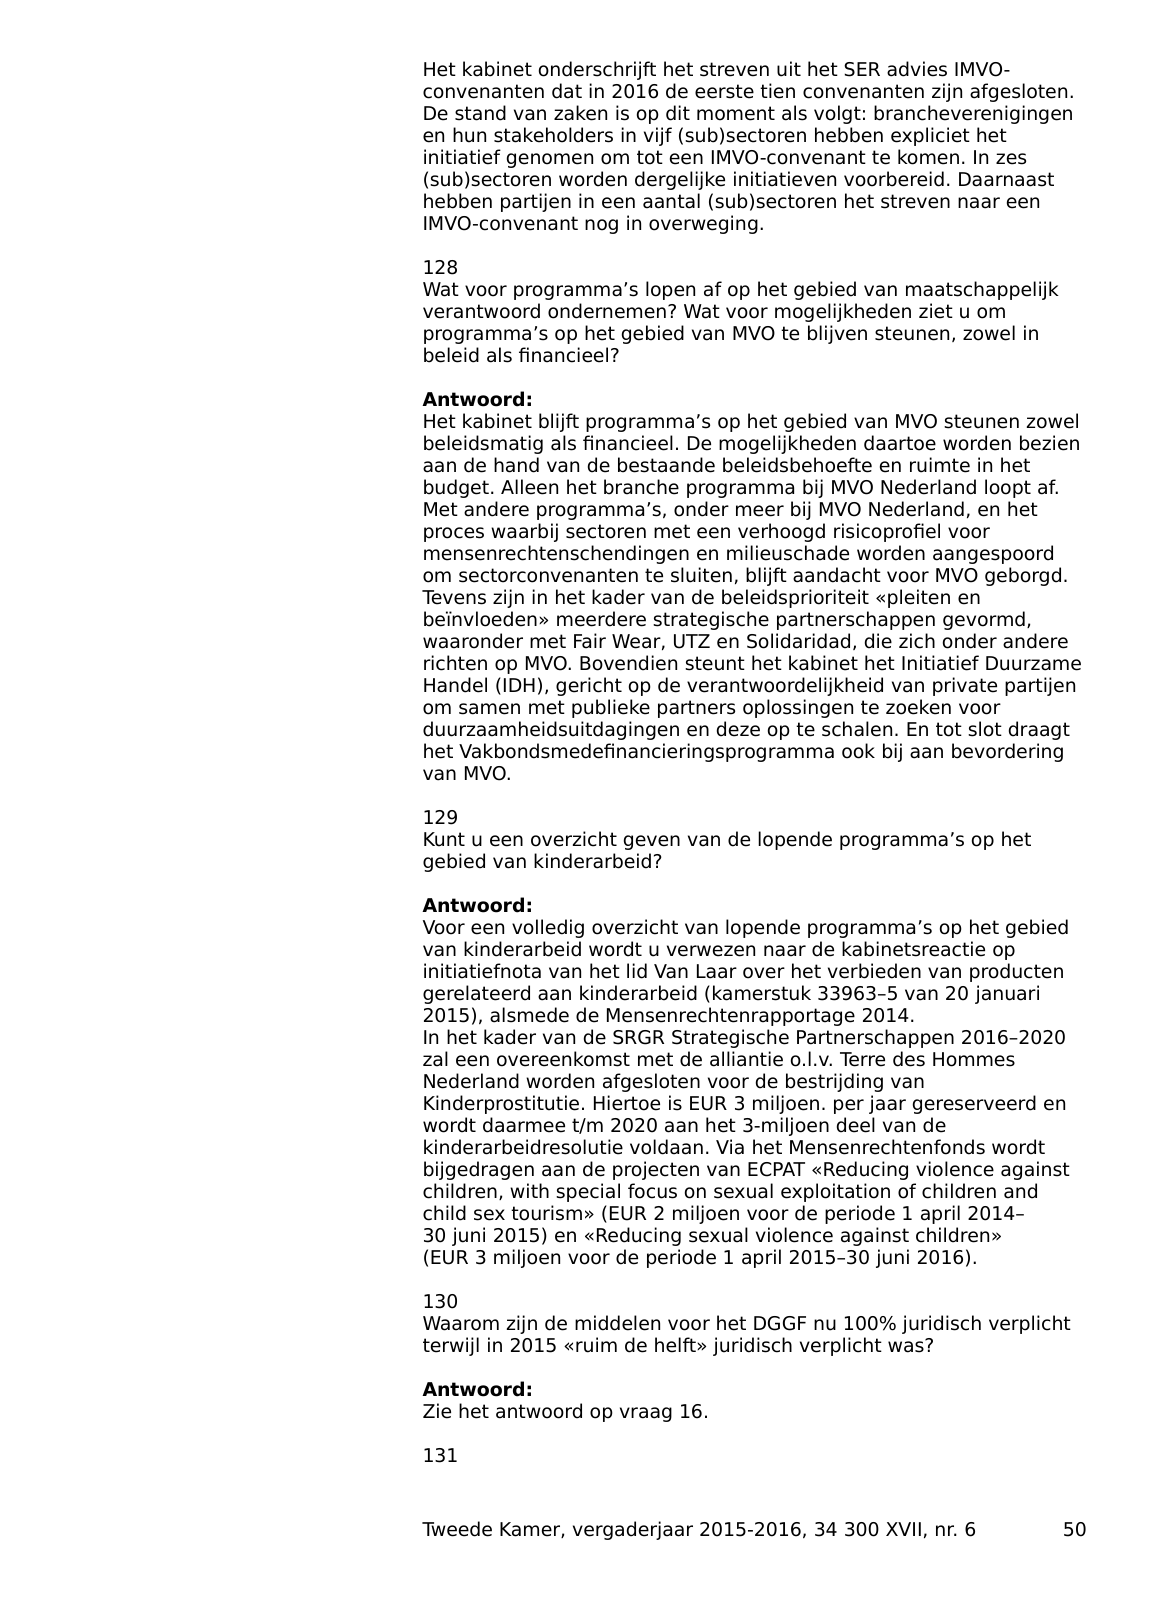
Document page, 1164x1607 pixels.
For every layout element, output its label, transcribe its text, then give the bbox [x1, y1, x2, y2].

text Antwoord: [422, 895, 1087, 917]
text In het kader van de SRGR Strategische Partnerschappen 2016–2020 zal een overeenkomst met de alliantie o.l.v. Terre des Hommes Nederland worden afgesloten voor de bestrijding van Kinderprostitutie. Hiertoe is EUR 3 miljoen. per jaar gereserveerd en wordt daarmee t/m 2020 aan het 3-miljoen deel van de kinderarbeidresolutie voldaan. Via het Mensenrechtenfonds wordt bijgedragen aan de projecten van ECPAT «Reducing violence against children, with special focus on sexual exploitation of children and child sex tourism» (EUR 2 miljoen voor de periode 1 april 2014–30 juni 2015) en «Reducing sexual violence against children» (EUR 3 miljoen voor de periode 1 april 2015–30 juni 2016). [422, 1027, 1087, 1269]
text Zie het antwoord op vraag 16. [422, 1401, 1087, 1423]
text Waarom zijn de middelen voor het DGGF nu 100% juridisch verplicht terwijl in 2015 «ruim de helft» juridisch verplicht was? [422, 1313, 1087, 1357]
text 128 [422, 257, 1087, 279]
text Kunt u een overzicht geven van de lopende programma’s op het gebied van kinderarbeid? [422, 829, 1087, 873]
text Voor een volledig overzicht van lopende programma’s op het gebied van kinderarbeid wordt u verwezen naar de kabinetsreactie op initiatiefnota van het lid Van Laar over het verbieden van producten gerelateerd aan kinderarbeid (kamerstuk 33963–5 van 20 januari 2015), alsmede de Mensenrechtenrapportage 2014. [422, 917, 1087, 1027]
text Antwoord: [422, 389, 1087, 411]
text Het kabinet blijft programma’s op het gebied van MVO steunen zowel beleidsmatig als financieel. De mogelijkheden daartoe worden bezien aan de hand van de bestaande beleidsbehoefte en ruimte in het budget. Alleen het branche programma bij MVO Nederland loopt af. Met andere programma’s, onder meer bij MVO Nederland, en het proces waarbij sectoren met een verhoogd risicoprofiel voor mensenrechtenschendingen en milieuschade worden aangespoord om sectorconvenanten te sluiten, blijft aandacht voor MVO geborgd. Tevens zijn in het kader van de beleidsprioriteit «pleiten en beïnvloeden» meerdere strategische partnerschappen gevormd, waaronder met Fair Wear, UTZ en Solidaridad, die zich onder andere richten op MVO. Bovendien steunt het kabinet het Initiatief Duurzame Handel (IDH), gericht op de verantwoordelijkheid van private partijen om samen met publieke partners oplossingen te zoeken voor duurzaamheidsuitdagingen en deze op te schalen. En tot slot draagt het Vakbondsmedefinancieringsprogramma ook bij aan bevordering van MVO. [422, 411, 1087, 785]
text 131 [422, 1445, 1087, 1467]
text Wat voor programma’s lopen af op het gebied van maatschappelijk verantwoord ondernemen? Wat voor mogelijkheden ziet u om programma’s op het gebied van MVO te blijven steunen, zowel in beleid als financieel? [422, 279, 1087, 367]
text Het kabinet onderschrijft het streven uit het SER advies IMVO-convenanten dat in 2016 de eerste tien convenanten zijn afgesloten. De stand van zaken is op dit moment als volgt: brancheverenigingen en hun stakeholders in vijf (sub)sectoren hebben expliciet het initiatief genomen om tot een IMVO-convenant te komen. In zes (sub)sectoren worden dergelijke initiatieven voorbereid. Daarnaast hebben partijen in een aantal (sub)sectoren het streven naar een IMVO-convenant nog in overweging. [422, 59, 1087, 235]
text 130 [422, 1291, 1087, 1313]
text Antwoord: [422, 1379, 1087, 1401]
text 129 [422, 807, 1087, 829]
